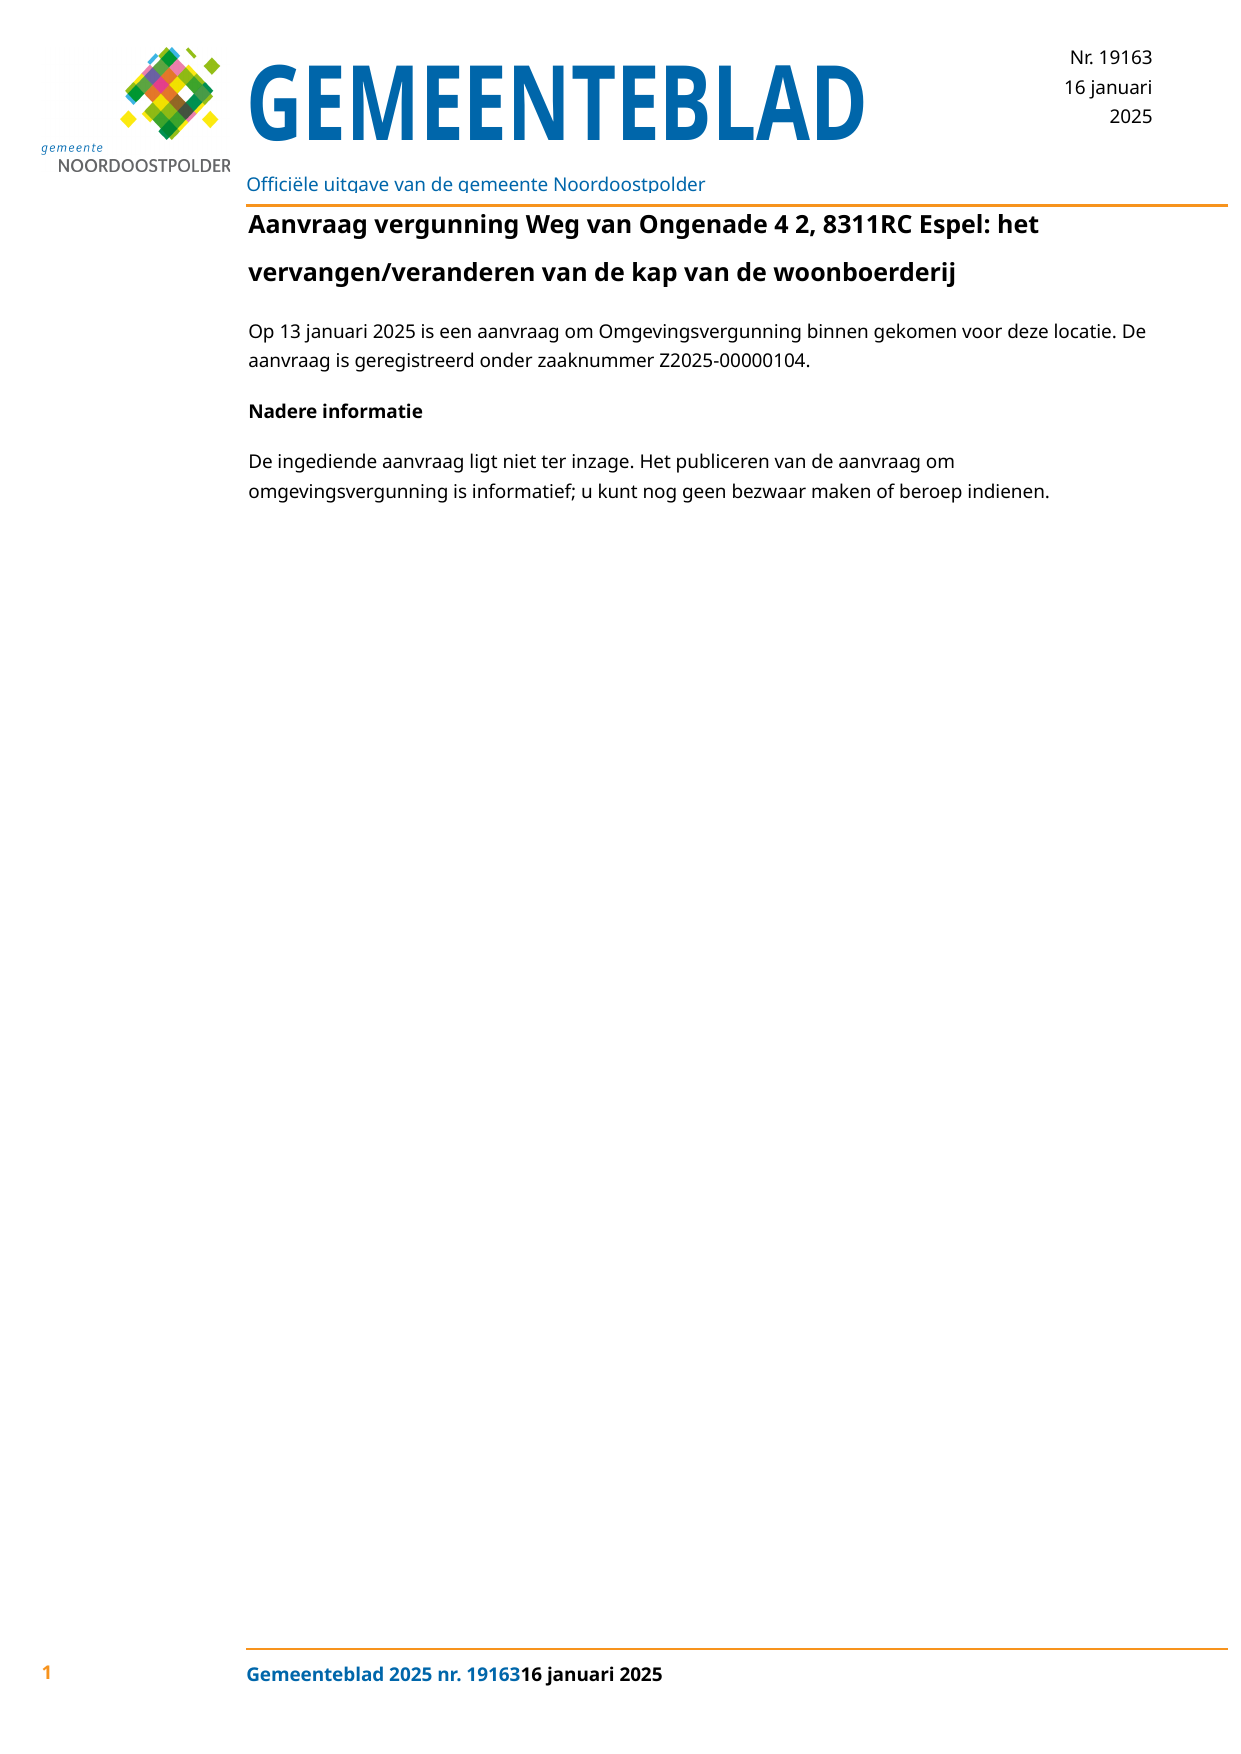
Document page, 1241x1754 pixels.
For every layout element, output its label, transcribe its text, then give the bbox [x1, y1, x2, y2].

text De ingediende aanvraag ligt niet ter inzage. Het publiceren van de aanvraag om omgevingsvergunning is informatief; u kunt nog geen bezwaar maken of beroep indienen. [248, 448, 1152, 504]
text Nadere informatie [248, 398, 1152, 424]
text Op 13 januari 2025 is een aanvraag om Omgevingsvergunning binnen gekomen voor deze locatie. De aanvraag is geregistreerd onder zaaknummer Z2025-00000104. [248, 318, 1152, 373]
text Aanvraag vergunning Weg van Ongenade 4 2, 8311RC Espel: het vervangen/veranderen van de kap van de woonboerderij [248, 207, 1152, 288]
picture [41, 47, 231, 172]
